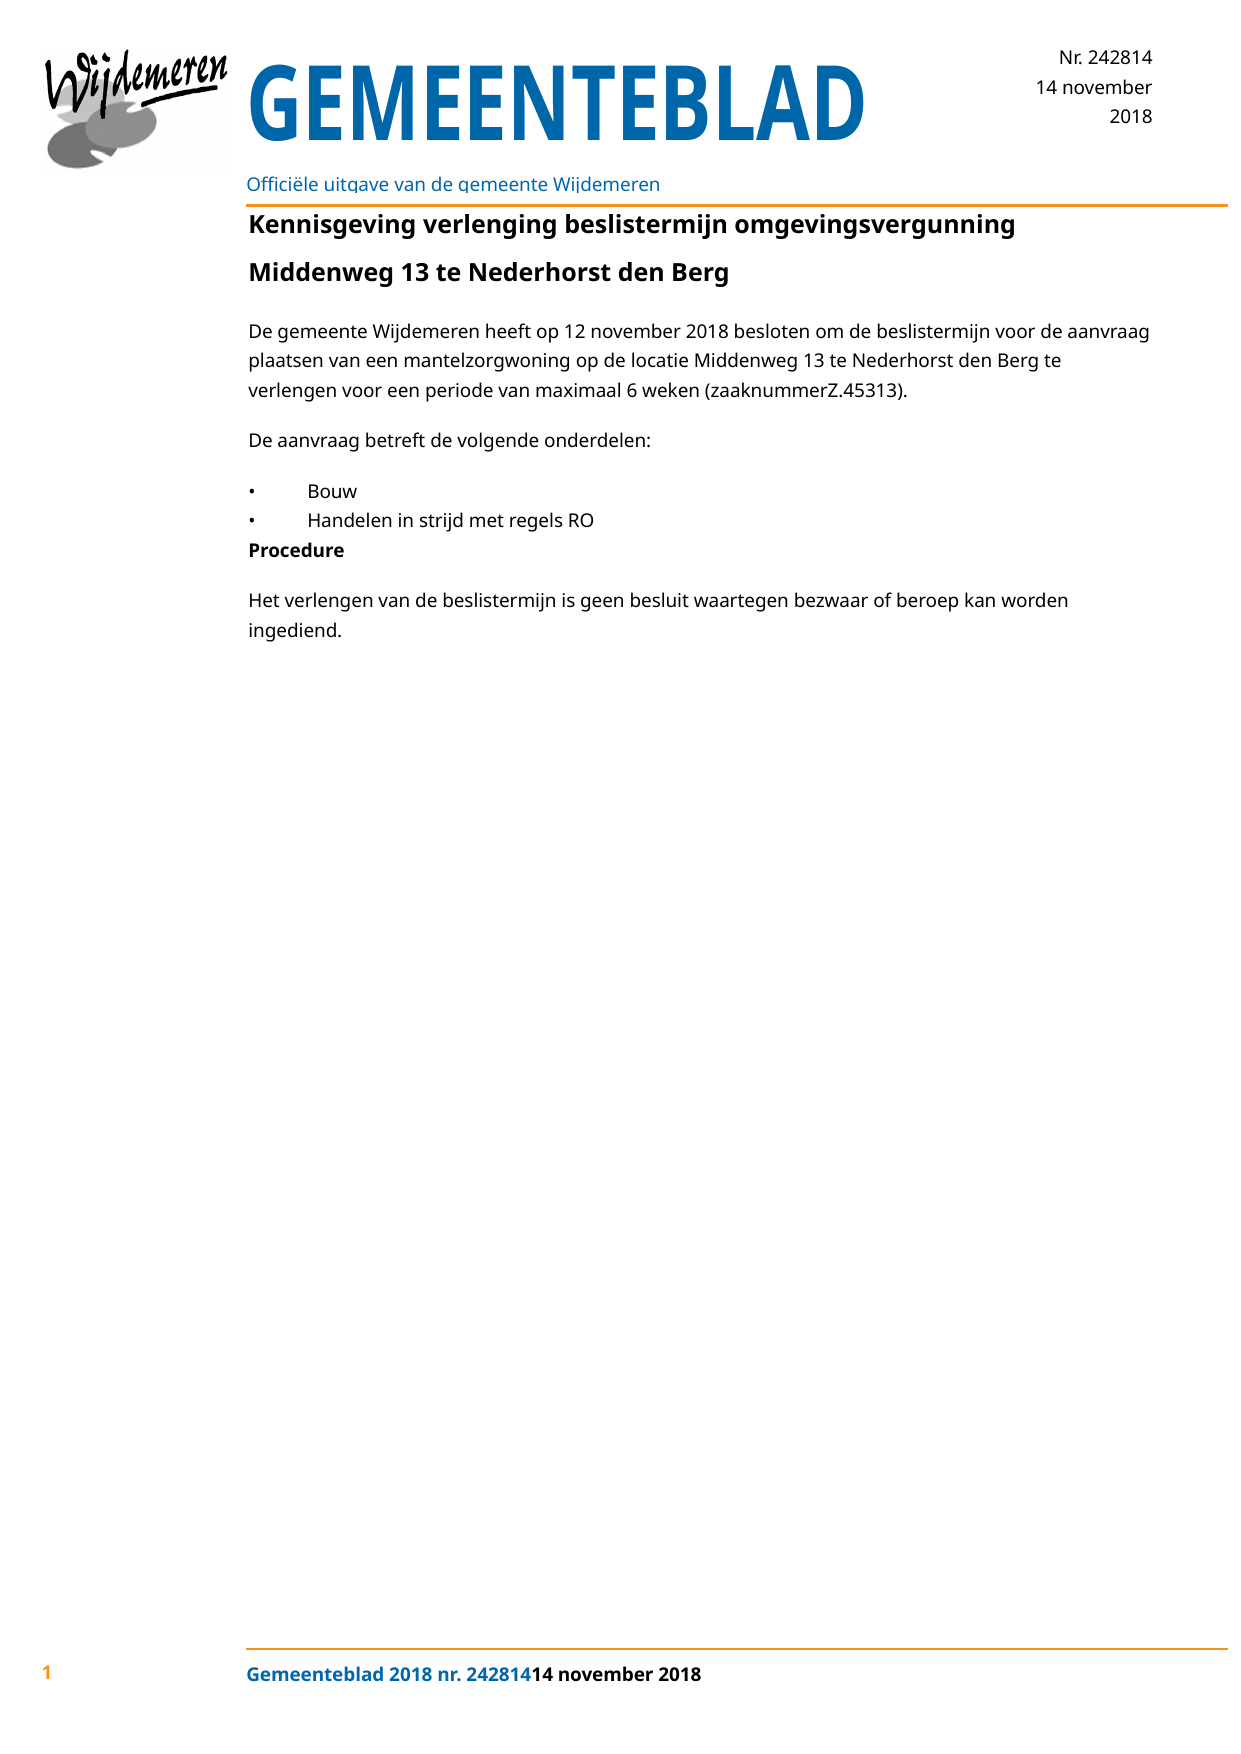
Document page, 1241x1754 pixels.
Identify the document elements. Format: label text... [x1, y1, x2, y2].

picture [41, 47, 231, 172]
list Bouw [248, 478, 1152, 504]
text Kennisgeving verlenging beslistermijn omgevingsvergunning Middenweg 13 te Nederhorst den Berg [248, 207, 1152, 288]
text Procedure [248, 537, 1152, 563]
text De gemeente Wijdemeren heeft op 12 november 2018 besloten om de beslistermijn voor de aanvraag plaatsen van een mantelzorgwoning op de locatie Middenweg 13 te Nederhorst den Berg te verlengen voor een periode van maximaal 6 weken (zaaknummerZ.45313). [248, 318, 1152, 403]
text Het verlengen van de beslistermijn is geen besluit waartegen bezwaar of beroep kan worden ingediend. [248, 587, 1152, 643]
list Handelen in strijd met regels RO [248, 507, 1152, 533]
text De aanvraag betreft de volgende onderdelen: [248, 427, 1152, 453]
